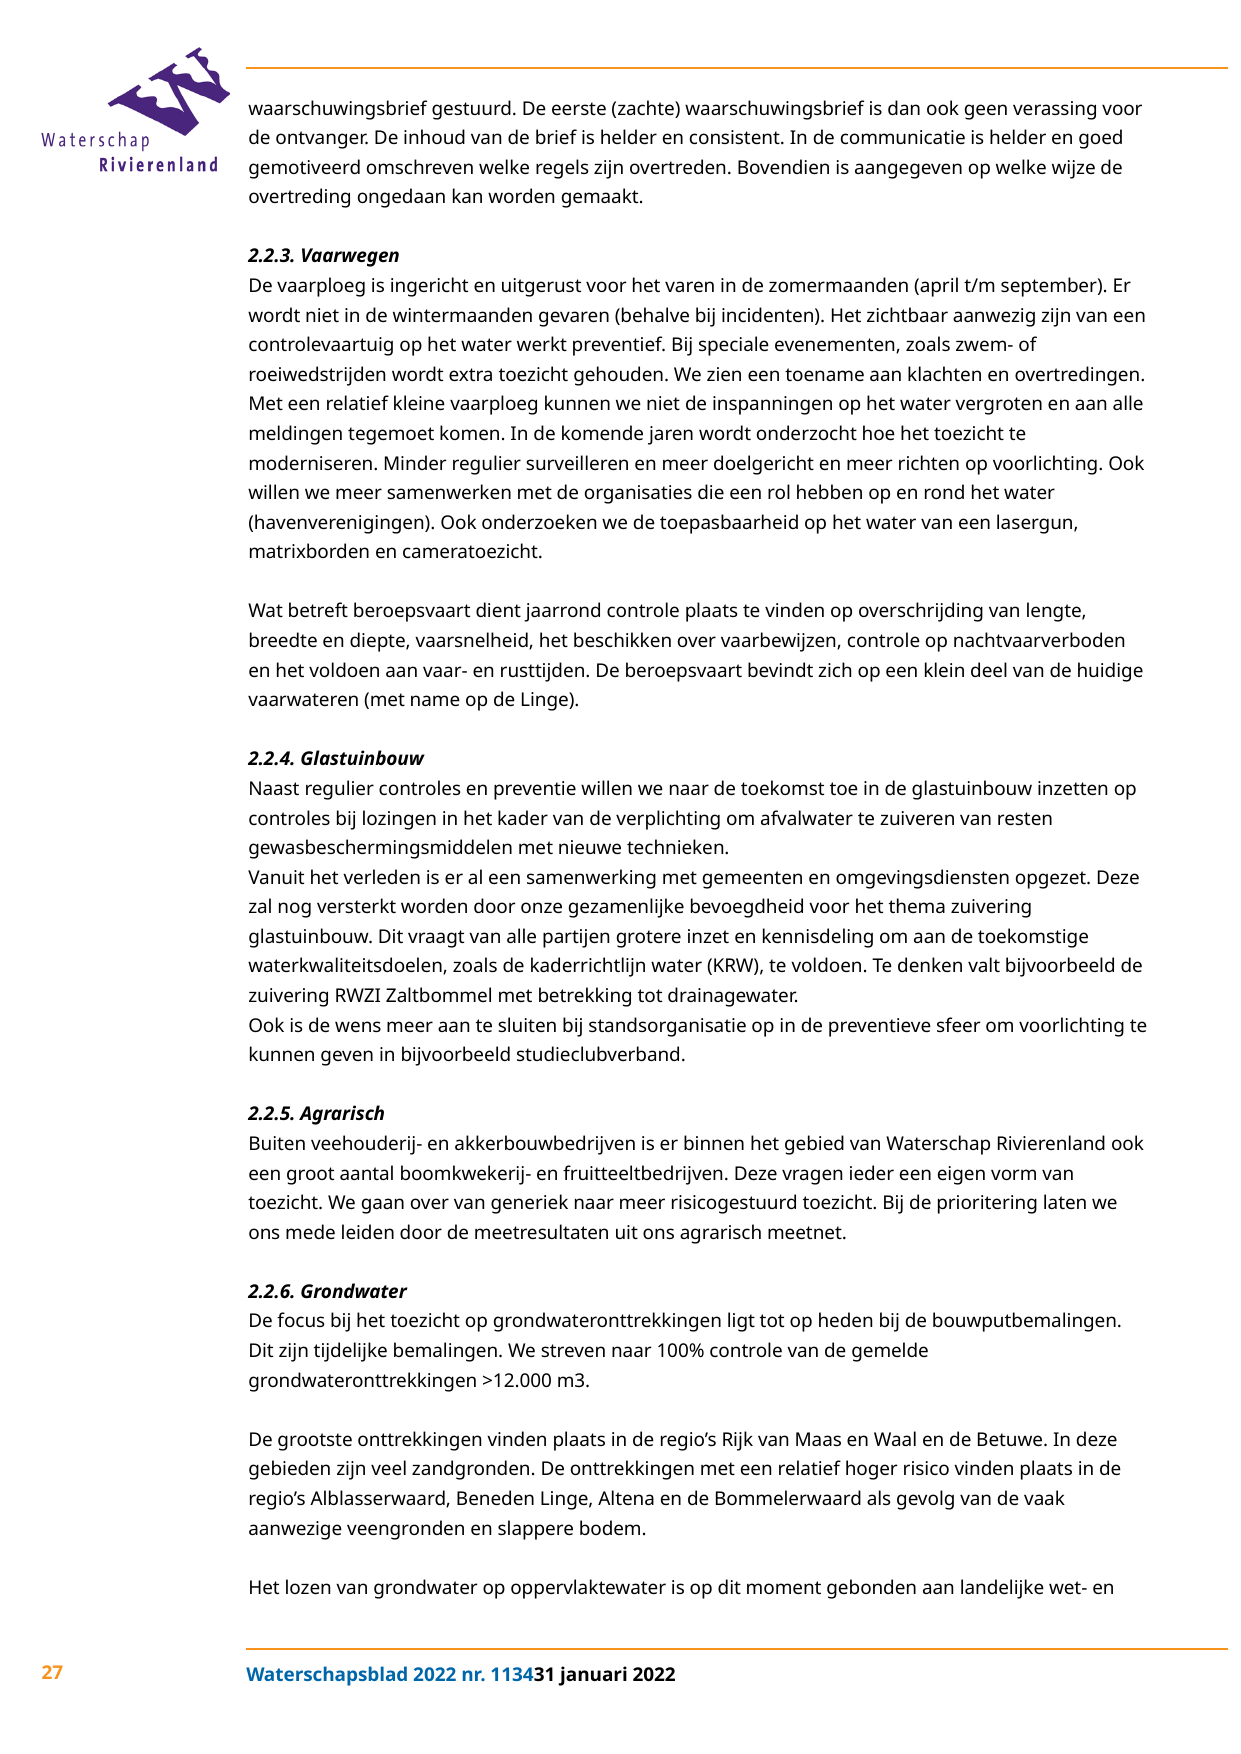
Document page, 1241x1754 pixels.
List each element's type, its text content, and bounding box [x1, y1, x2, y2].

text Ook is de wens meer aan te sluiten bij standsorganisatie op in de preventieve sfeer om voorlichting te kunnen geven in bijvoorbeeld studieclubverband. [248, 1012, 1152, 1067]
text Vanuit het verleden is er al een samenwerking met gemeenten en omgevingsdiensten opgezet. Deze zal nog versterkt worden door onze gezamenlijke bevoegdheid voor het thema zuivering glastuinbouw. Dit vraagt van alle partijen grotere inzet en kennisdeling om aan de toekomstige waterkwaliteitsdoelen, zoals de kaderrichtlijn water (KRW), te voldoen. Te denken valt bijvoorbeeld de zuivering RWZI Zaltbommel met betrekking tot drainagewater. [248, 864, 1152, 1008]
text 2.2.4. Glastuinbouw [248, 746, 1152, 771]
text 2.2.6. Grondwater [248, 1278, 1152, 1304]
text Het lozen van grondwater op oppervlaktewater is op dit moment gebonden aan landelijke wet- en [248, 1574, 1152, 1600]
text Buiten veehouderij- en akkerbouwbedrijven is er binnen het gebied van Waterschap Rivierenland ook een groot aantal boomkwekerij- en fruitteeltbedrijven. Deze vragen ieder een eigen vorm van toezicht. We gaan over van generiek naar meer risicogestuurd toezicht. Bij de prioritering laten we ons mede leiden door de meetresultaten uit ons agrarisch meetnet. [248, 1130, 1152, 1245]
text De focus bij het toezicht op grondwateronttrekkingen ligt tot op heden bij de bouwputbemalingen. Dit zijn tijdelijke bemalingen. We streven naar 100% controle van de gemelde grondwateronttrekkingen >12.000 m3. [248, 1308, 1152, 1393]
picture [41, 47, 231, 172]
text waarschuwingsbrief gestuurd. De eerste (zachte) waarschuwingsbrief is dan ook geen verassing voor de ontvanger. De inhoud van de brief is helder en consistent. In de communicatie is helder en goed gemotiveerd omschreven welke regels zijn overtreden. Bovendien is aangegeven op welke wijze de overtreding ongedaan kan worden gemaakt. [248, 95, 1152, 209]
text De vaarploeg is ingericht en uitgerust voor het varen in de zomermaanden (april t/m september). Er wordt niet in de wintermaanden gevaren (behalve bij incidenten). Het zichtbaar aanwezig zijn van een controlevaartuig op het water werkt preventief. Bij speciale evenementen, zoals zwem- of roeiwedstrijden wordt extra toezicht gehouden. We zien een toename aan klachten en overtredingen. Met een relatief kleine vaarploeg kunnen we niet de inspanningen op het water vergroten en aan alle meldingen tegemoet komen. In de komende jaren wordt onderzocht hoe het toezicht te moderniseren. Minder regulier surveilleren en meer doelgericht en meer richten op voorlichting. Ook willen we meer samenwerken met de organisaties die een rol hebben op en rond het water (havenverenigingen). Ook onderzoeken we de toepasbaarheid op het water van een lasergun, matrixborden en cameratoezicht. [248, 272, 1152, 564]
text Naast regulier controles en preventie willen we naar de toekomst toe in de glastuinbouw inzetten op controles bij lozingen in het kader van de verplichting om afvalwater te zuiveren van resten gewasbeschermingsmiddelen met nieuwe technieken. [248, 775, 1152, 860]
text De grootste onttrekkingen vinden plaats in de regio’s Rijk van Maas en Waal en de Betuwe. In deze gebieden zijn veel zandgronden. De onttrekkingen met een relatief hoger risico vinden plaats in de regio’s Alblasserwaard, Beneden Linge, Altena en de Bommelerwaard als gevolg van de vaak aanwezige veengronden en slappere bodem. [248, 1426, 1152, 1541]
text 2.2.3. Vaarwegen [248, 243, 1152, 268]
text 2.2.5. Agrarisch [248, 1101, 1152, 1126]
text Wat betreft beroepsvaart dient jaarrond controle plaats te vinden op overschrijding van lengte, breedte en diepte, vaarsnelheid, het beschikken over vaarbewijzen, controle op nachtvaarverboden en het voldoen aan vaar- en rusttijden. De beroepsvaart bevindt zich op een klein deel van de huidige vaarwateren (met name op de Linge). [248, 598, 1152, 712]
